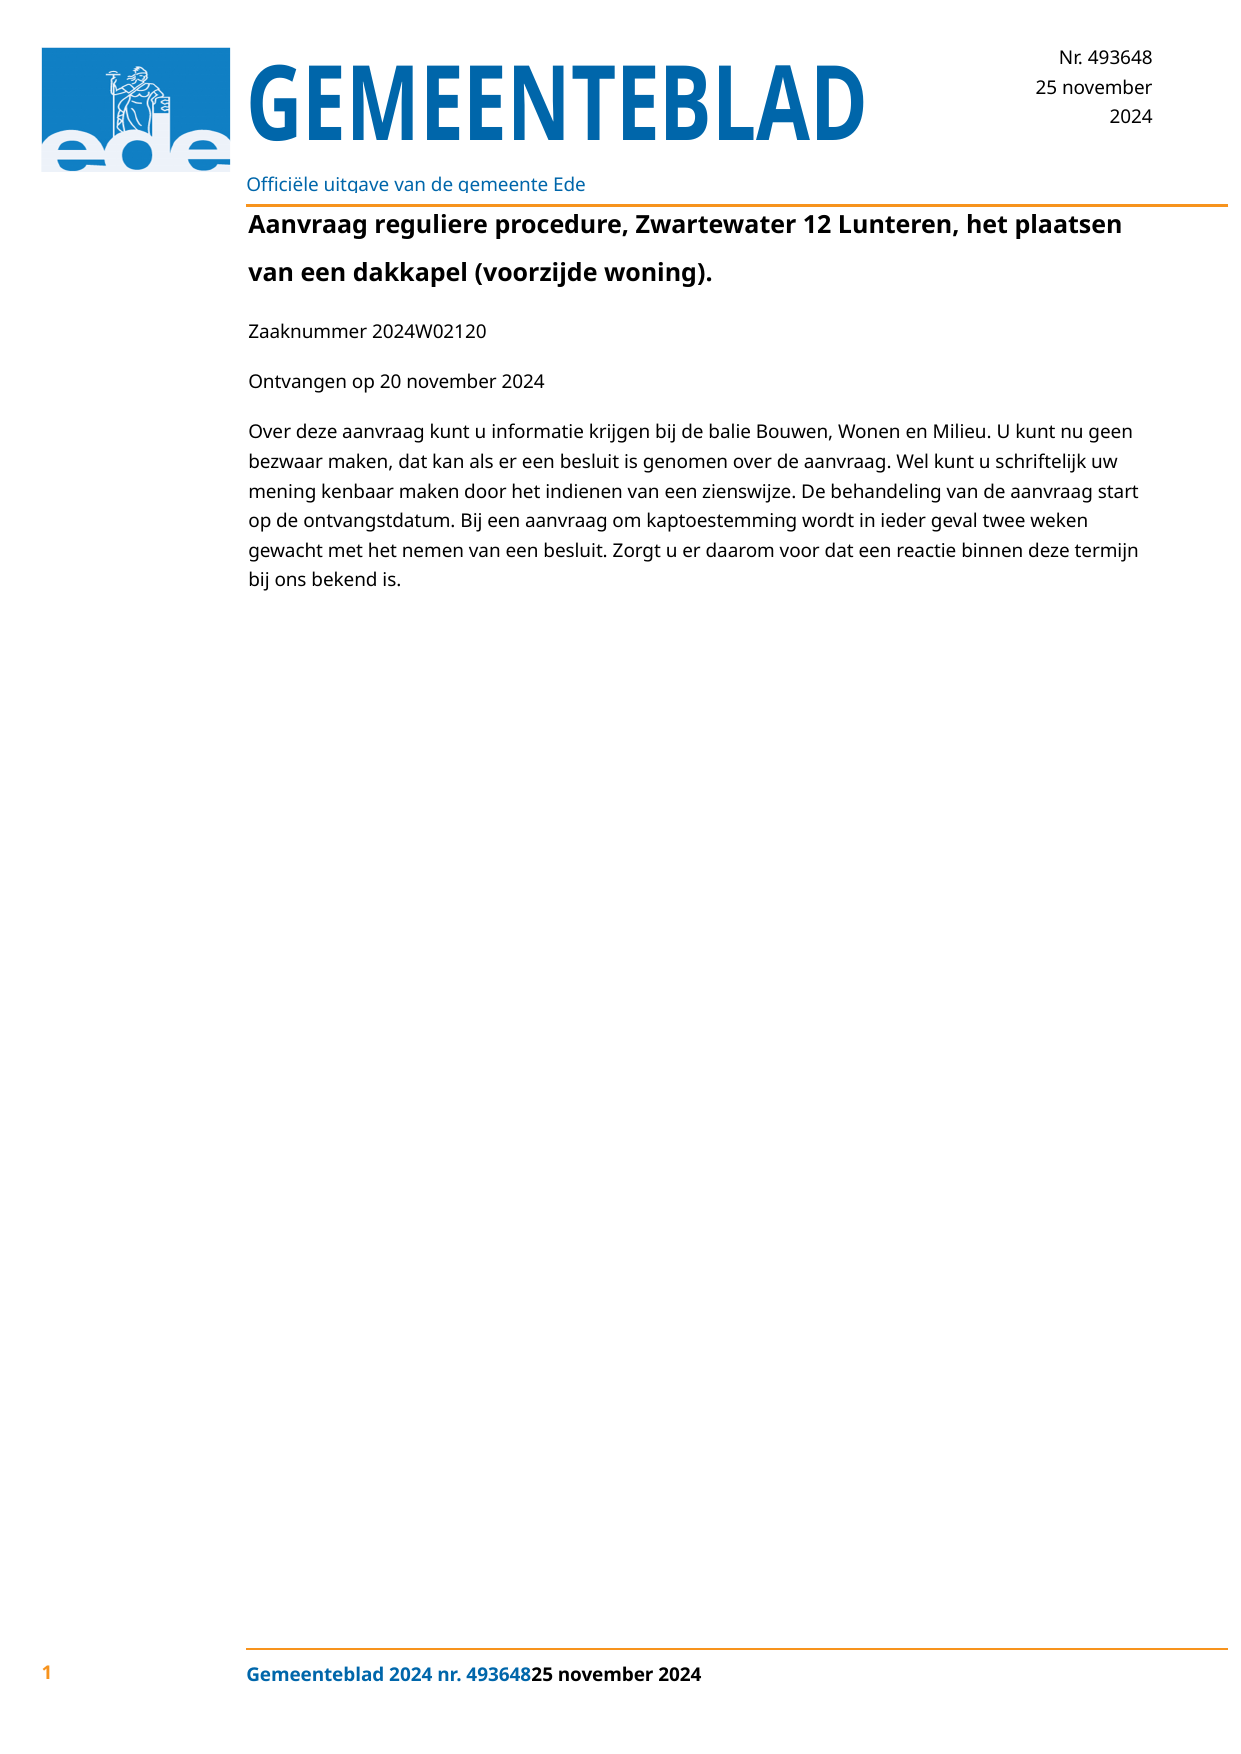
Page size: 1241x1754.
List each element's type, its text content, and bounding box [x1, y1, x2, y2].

text Over deze aanvraag kunt u informatie krijgen bij de balie Bouwen, Wonen en Milieu. U kunt nu geen bezwaar maken, dat kan als er een besluit is genomen over de aanvraag. Wel kunt u schriftelijk uw mening kenbaar maken door het indienen van een zienswijze. De behandeling van de aanvraag start op de ontvangstdatum. Bij een aanvraag om kaptoestemming wordt in ieder geval twee weken gewacht met het nemen van een besluit. Zorgt u er daarom voor dat een reactie binnen deze termijn bij ons bekend is. [248, 419, 1152, 592]
text Ontvangen op 20 november 2024 [248, 368, 1152, 394]
text Zaaknummer 2024W02120 [248, 318, 1152, 344]
picture [41, 47, 231, 172]
text Aanvraag reguliere procedure, Zwartewater 12 Lunteren, het plaatsen van een dakkapel (voorzijde woning). [248, 207, 1152, 288]
